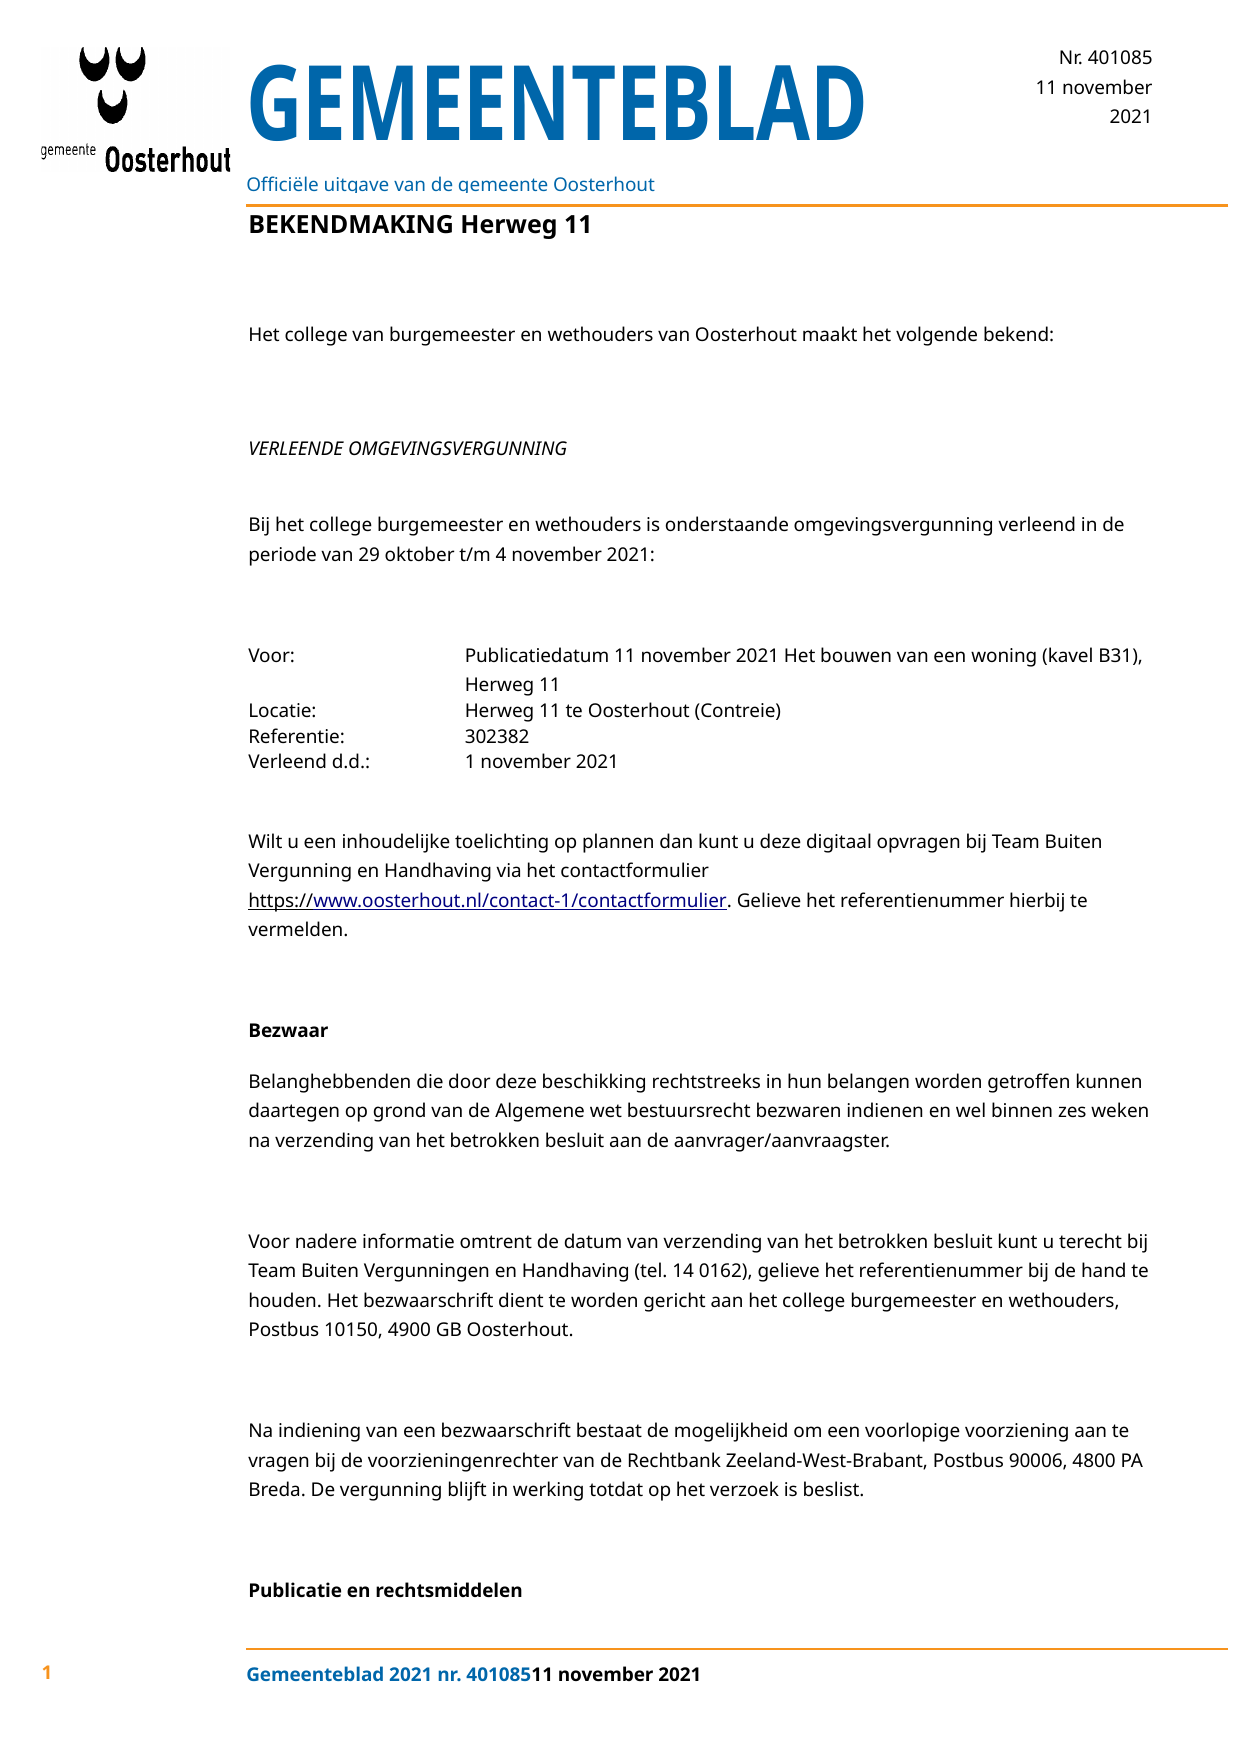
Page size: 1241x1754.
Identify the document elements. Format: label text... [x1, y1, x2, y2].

text Publicatie en rechtsmiddelen [248, 1577, 1152, 1603]
text Na indiening van een bezwaarschrift bestaat de mogelijkheid om een voorlopige voorziening aan te vragen bij de voorzieningenrechter van de Rechtbank Zeeland-West-Brabant, Postbus 90006, 4800 PA Breda. De vergunning blijft in werking totdat op het verzoek is beslist. [248, 1417, 1152, 1502]
table_header Voor: [248, 642, 464, 697]
table_cell 302382 [465, 723, 1152, 748]
text Belanghebbenden die door deze beschikking rechtstreeks in hun belangen worden getroffen kunnen daartegen op grond van de Algemene wet bestuursrecht bezwaren indienen en wel binnen zes weken na verzending van het betrokken besluit aan de aanvrager/aanvraagster. [248, 1068, 1152, 1153]
text Voor nadere informatie omtrent de datum van verzending van het betrokken besluit kunt u terecht bij Team Buiten Vergunningen en Handhaving (tel. 14 0162), gelieve het referentienummer bij de hand te houden. Het bezwaarschrift dient te worden gericht aan het college burgemeester en wethouders, Postbus 10150, 4900 GB Oosterhout. [248, 1228, 1152, 1342]
table_cell 1 november 2021 [465, 749, 1152, 774]
table_cell Verleend d.d.: [248, 749, 464, 774]
table_cell Locatie: [248, 697, 464, 723]
text Bij het college burgemeester en wethouders is onderstaande omgevingsvergunning verleend in de periode van 29 oktober t/m 4 november 2021: [248, 511, 1152, 567]
text VERLEENDE OMGEVINGSVERGUNNING [248, 435, 1152, 461]
picture [41, 47, 231, 172]
table_cell Herweg 11 te Oosterhout (Contreie) [465, 697, 1152, 723]
table_cell Referentie: [248, 723, 464, 748]
text BEKENDMAKING Herweg 11 [248, 207, 1152, 241]
text Het college van burgemeester en wethouders van Oosterhout maakt het volgende bekend: [248, 321, 1152, 346]
table_header Publicatiedatum 11 november 2021 Het bouwen van een woning (kavel B31), Herweg 11 [465, 642, 1152, 697]
text Wilt u een inhoudelijke toelichting op plannen dan kunt u deze digitaal opvragen bij Team Buiten Vergunning en Handhaving via het contactformulier https://www.oosterhout.nl/contact-1/contactformulier. Gelieve het referentienummer hierbij te vermelden. [248, 828, 1152, 942]
text Bezwaar [248, 1017, 1152, 1043]
